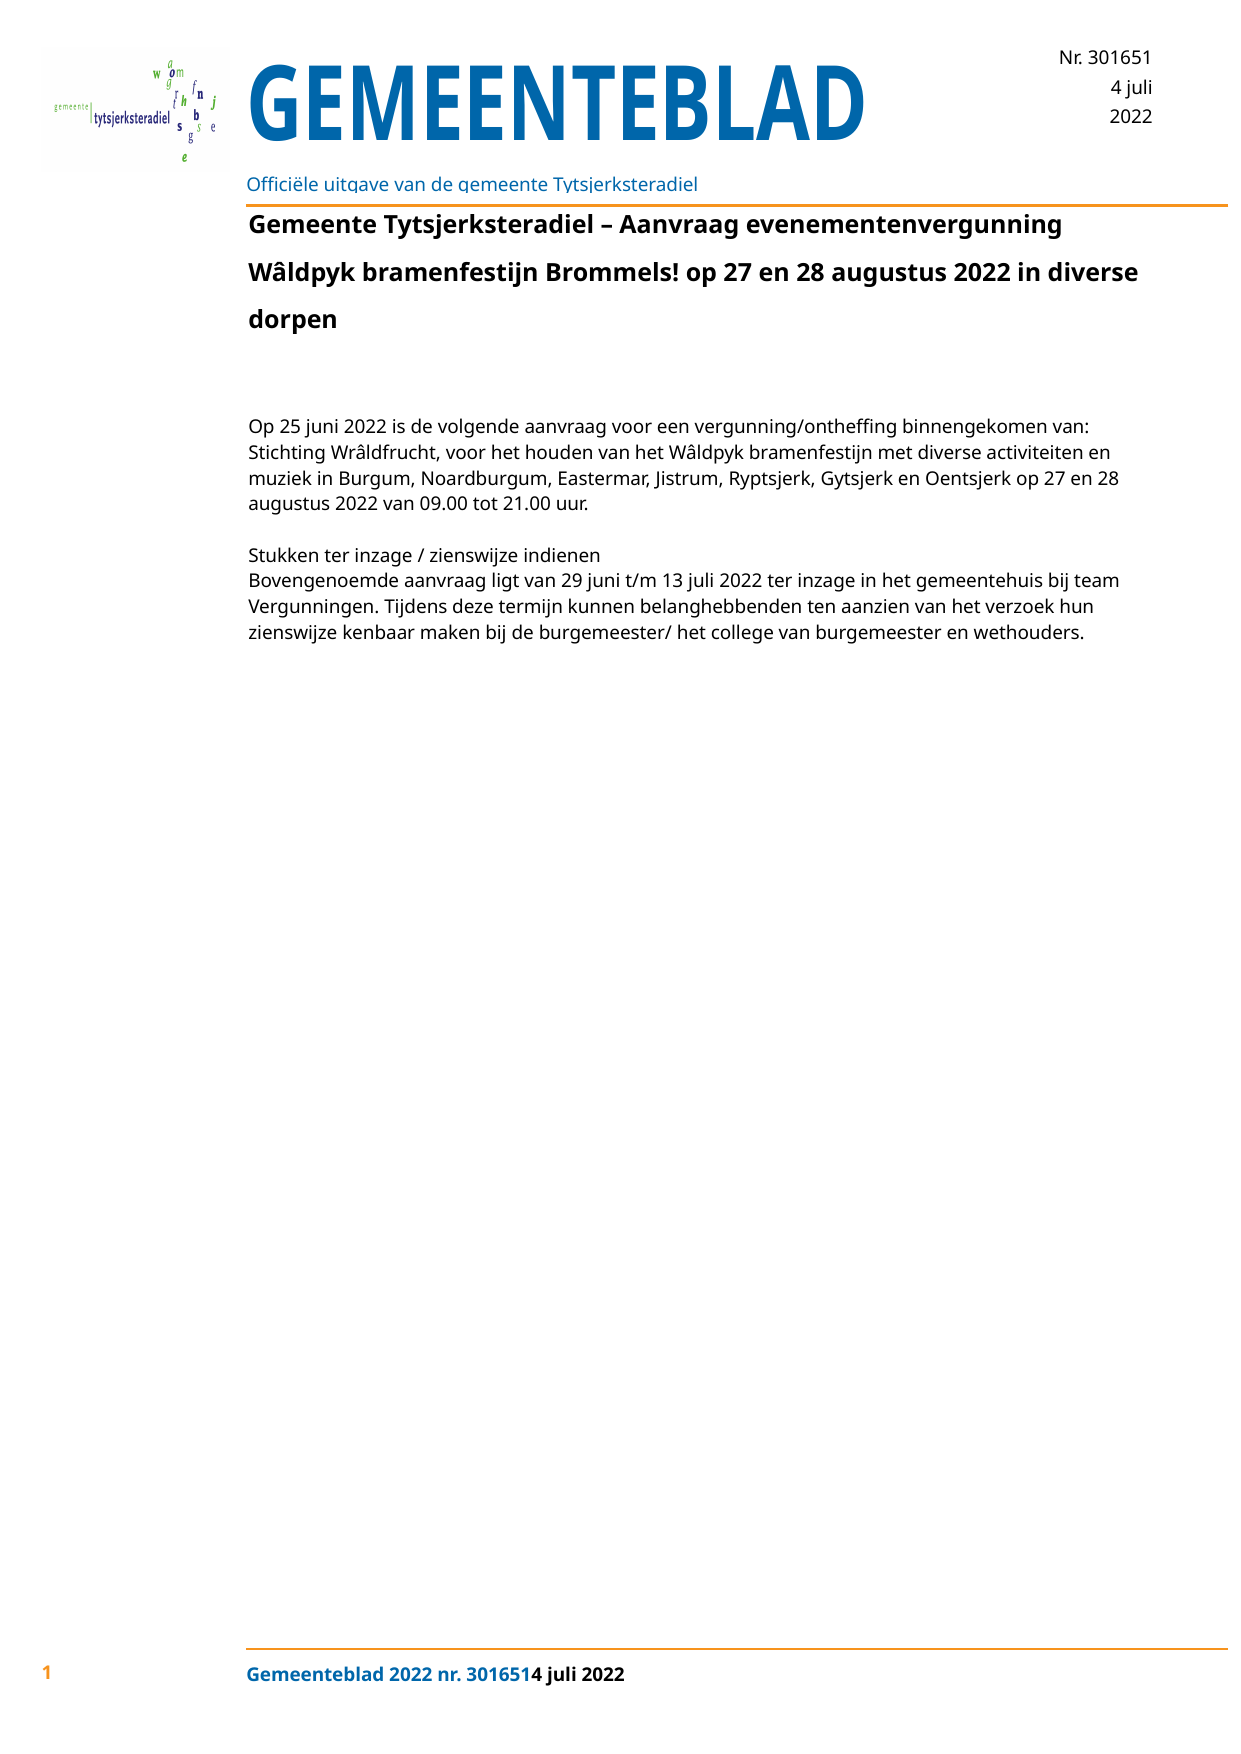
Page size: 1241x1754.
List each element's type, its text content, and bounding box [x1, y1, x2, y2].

text Op 25 juni 2022 is de volgende aanvraag voor een vergunning/ontheffing binnengekomen van: [248, 413, 1152, 439]
text Gemeente Tytsjerksteradiel – Aanvraag evenementenvergunning Wâldpyk bramenfestijn Brommels! op 27 en 28 augustus 2022 in diverse dorpen [248, 207, 1152, 336]
text Stukken ter inzage / zienswijze indienen [248, 542, 1152, 568]
picture [41, 47, 231, 172]
text Bovengenoemde aanvraag ligt van 29 juni t/m 13 juli 2022 ter inzage in het gemeentehuis bij team Vergunningen. Tijdens deze termijn kunnen belanghebbenden ten aanzien van het verzoek hun zienswijze kenbaar maken bij de burgemeester/ het college van burgemeester en wethouders. [248, 568, 1152, 645]
text Stichting Wrâldfrucht, voor het houden van het Wâldpyk bramenfestijn met diverse activiteiten en muziek in Burgum, Noardburgum, Eastermar, Jistrum, Ryptsjerk, Gytsjerk en Oentsjerk op 27 en 28 augustus 2022 van 09.00 tot 21.00 uur. [248, 439, 1152, 516]
